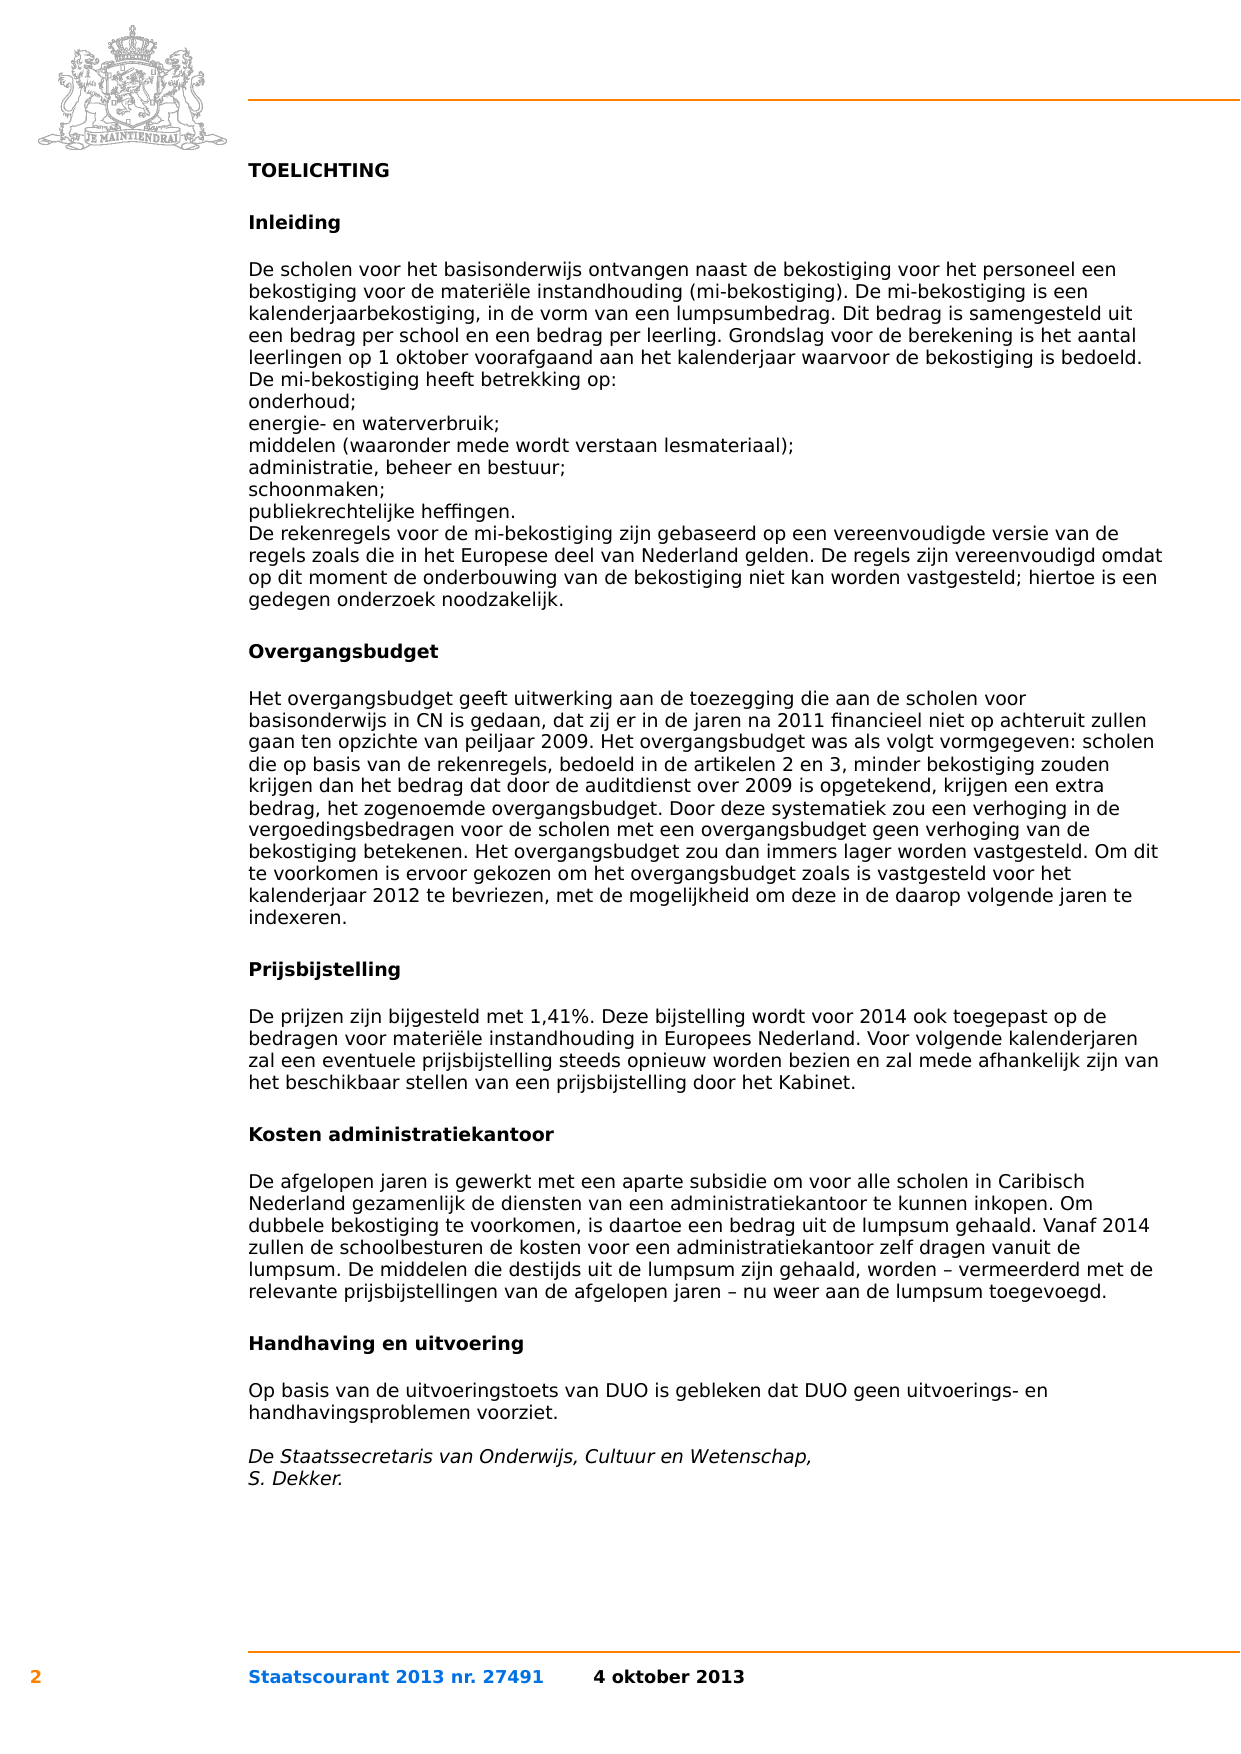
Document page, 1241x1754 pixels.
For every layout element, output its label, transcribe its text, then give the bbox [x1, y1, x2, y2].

subtitle Inleiding [248, 212, 1163, 234]
text Op basis van de uitvoeringstoets van DUO is gebleken dat DUO geen uitvoerings- en handhavingsproblemen voorziet. [248, 1380, 1163, 1424]
subtitle Prijsbijstelling [248, 959, 1163, 981]
text middelen (waaronder mede wordt verstaan lesmateriaal); [248, 435, 1163, 457]
text De afgelopen jaren is gewerkt met een aparte subsidie om voor alle scholen in Caribisch Nederland gezamenlijk de diensten van een administratiekantoor te kunnen inkopen. Om dubbele bekostiging te voorkomen, is daartoe een bedrag uit de lumpsum gehaald. Vanaf 2014 zullen de schoolbesturen de kosten voor een administratiekantoor zelf dragen vanuit de lumpsum. De middelen die destijds uit de lumpsum zijn gehaald, worden – vermeerderd met de relevante prijsbijstellingen van de afgelopen jaren – nu weer aan de lumpsum toegevoegd. [248, 1171, 1163, 1303]
text De prijzen zijn bijgesteld met 1,41%. Deze bijstelling wordt voor 2014 ook toegepast op de bedragen voor materiële instandhouding in Europees Nederland. Voor volgende kalenderjaren zal een eventuele prijsbijstelling steeds opnieuw worden bezien en zal mede afhankelijk zijn van het beschikbaar stellen van een prijsbijstelling door het Kabinet. [248, 1006, 1163, 1094]
text administratie, beheer en bestuur; [248, 457, 1163, 479]
subtitle TOELICHTING [248, 160, 1163, 182]
text Het overgangsbudget geeft uitwerking aan de toezegging die aan de scholen voor basisonderwijs in CN is gedaan, dat zij er in de jaren na 2011 financieel niet op achteruit zullen gaan ten opzichte van peiljaar 2009. Het overgangsbudget was als volgt vormgegeven: scholen die op basis van de rekenregels, bedoeld in de artikelen 2 en 3, minder bekostiging zouden krijgen dan het bedrag dat door de auditdienst over 2009 is opgetekend, krijgen een extra bedrag, het zogenoemde overgangsbudget. Door deze systematiek zou een verhoging in de vergoedingsbedragen voor de scholen met een overgangsbudget geen verhoging van de bekostiging betekenen. Het overgangsbudget zou dan immers lager worden vastgesteld. Om dit te voorkomen is ervoor gekozen om het overgangsbudget zoals is vastgesteld voor het kalenderjaar 2012 te bevriezen, met de mogelijkheid om deze in de daarop volgende jaren te indexeren. [248, 687, 1163, 929]
subtitle Kosten administratiekantoor [248, 1124, 1163, 1146]
picture [38, 25, 227, 150]
subtitle Handhaving en uitvoering [248, 1333, 1163, 1355]
text De scholen voor het basisonderwijs ontvangen naast de bekostiging voor het personeel een bekostiging voor de materiële instandhouding (mi-bekostiging). De mi-bekostiging is een kalenderjaarbekostiging, in de vorm van een lumpsumbedrag. Dit bedrag is samengesteld uit een bedrag per school en een bedrag per leerling. Grondslag voor de berekening is het aantal leerlingen op 1 oktober voorafgaand aan het kalenderjaar waarvoor de bekostiging is bedoeld. De mi-bekostiging heeft betrekking op: [248, 259, 1163, 391]
subtitle Overgangsbudget [248, 641, 1163, 662]
text energie- en waterverbruik; [248, 413, 1163, 435]
text publiekrechtelijke heffingen. [248, 501, 1163, 523]
text De rekenregels voor de mi-bekostiging zijn gebaseerd op een vereenvoudigde versie van de regels zoals die in het Europese deel van Nederland gelden. De regels zijn vereenvoudigd omdat op dit moment de onderbouwing van de bekostiging niet kan worden vastgesteld; hiertoe is een gedegen onderzoek noodzakelijk. [248, 523, 1163, 611]
text onderhoud; [248, 391, 1163, 413]
text schoonmaken; [248, 479, 1163, 501]
text De Staatssecretaris van Onderwijs, Cultuur en Wetenschap, S. Dekker. [248, 1446, 1163, 1490]
